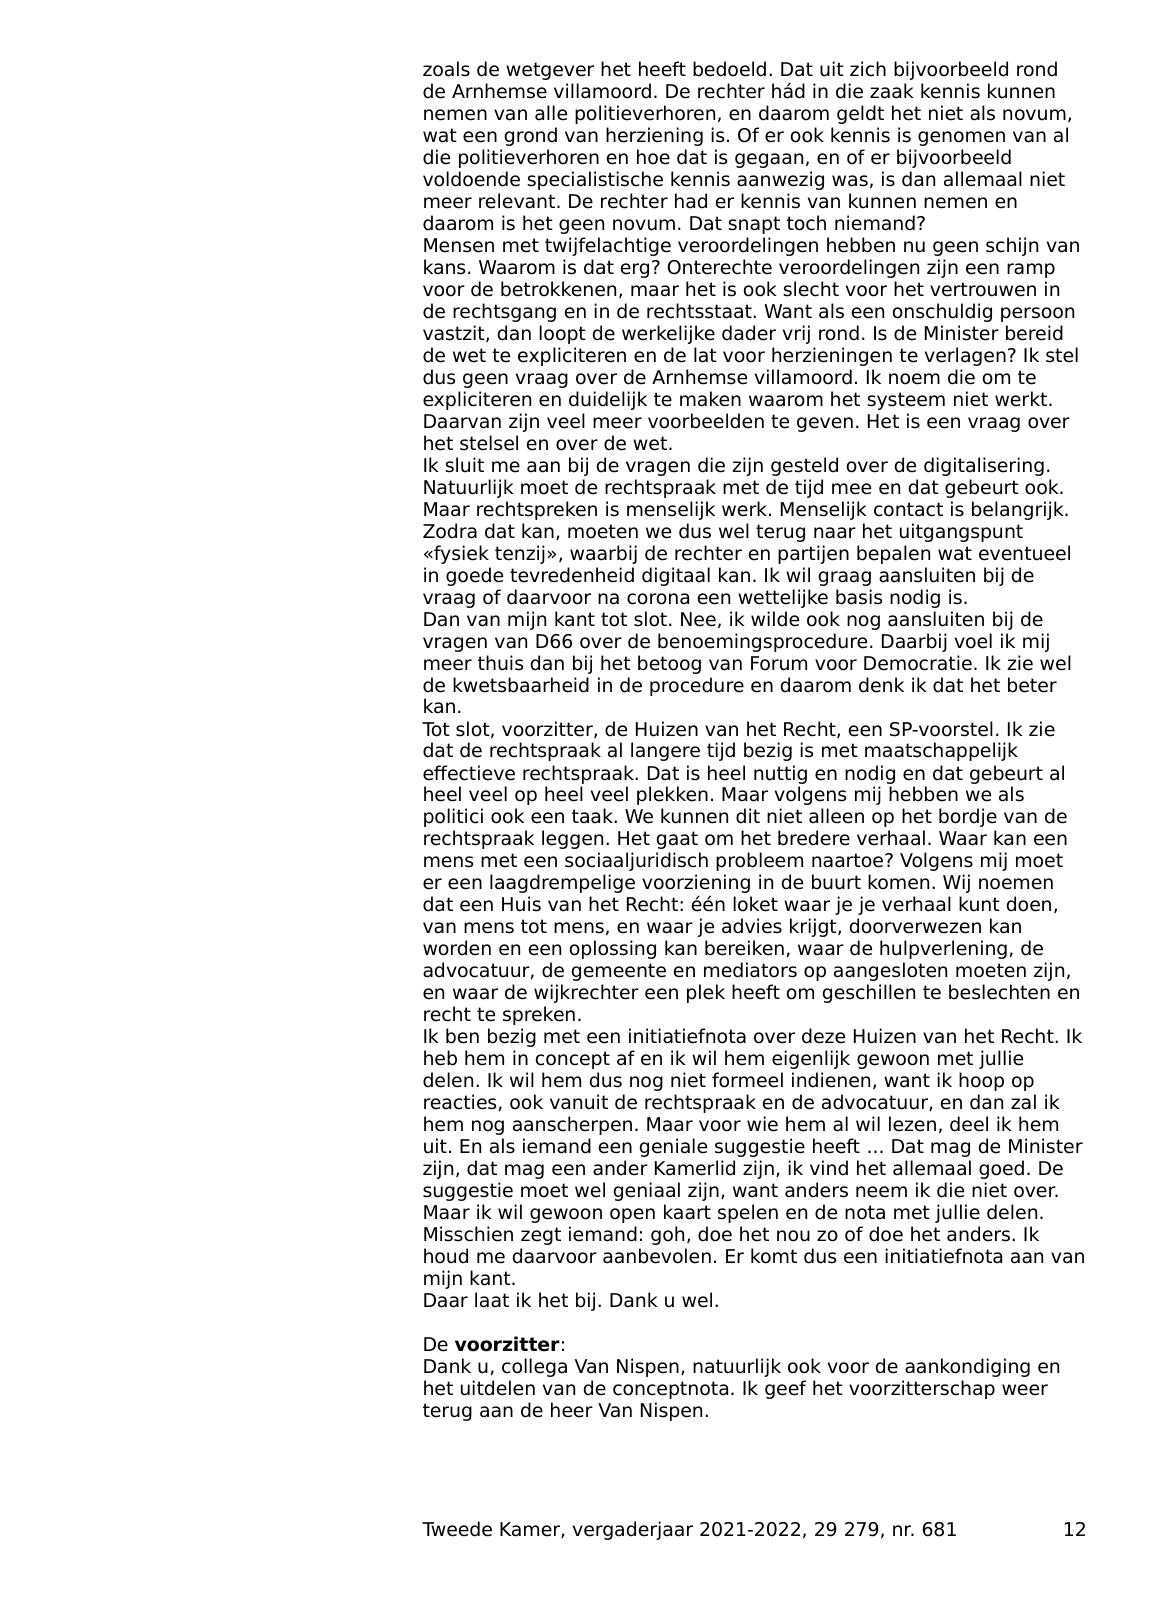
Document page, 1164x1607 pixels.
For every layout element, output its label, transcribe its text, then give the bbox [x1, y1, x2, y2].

text Dank u, collega Van Nispen, natuurlijk ook voor de aankondiging en het uitdelen van de conceptnota. Ik geef het voorzitterschap weer terug aan de heer Van Nispen. [422, 1356, 1087, 1422]
text Dan van mijn kant tot slot. Nee, ik wilde ook nog aansluiten bij de vragen van D66 over de benoemingsprocedure. Daarbij voel ik mij meer thuis dan bij het betoog van Forum voor Democratie. Ik zie wel de kwetsbaarheid in de procedure en daarom denk ik dat het beter kan. [422, 608, 1087, 718]
text De voorzitter: [422, 1334, 1087, 1356]
text Mensen met twijfelachtige veroordelingen hebben nu geen schijn van kans. Waarom is dat erg? Onterechte veroordelingen zijn een ramp voor de betrokkenen, maar het is ook slecht voor het vertrouwen in de rechtsgang en in de rechtsstaat. Want als een onschuldig persoon vastzit, dan loopt de werkelijke dader vrij rond. Is de Minister bereid de wet te expliciteren en de lat voor herzieningen te verlagen? Ik stel dus geen vraag over de Arnhemse villamoord. Ik noem die om te expliciteren en duidelijk te maken waarom het systeem niet werkt. Daarvan zijn veel meer voorbeelden te geven. Het is een vraag over het stelsel en over de wet. [422, 235, 1087, 455]
text Ik ben bezig met een initiatiefnota over deze Huizen van het Recht. Ik heb hem in concept af en ik wil hem eigenlijk gewoon met jullie delen. Ik wil hem dus nog niet formeel indienen, want ik hoop op reacties, ook vanuit de rechtspraak en de advocatuur, en dan zal ik hem nog aanscherpen. Maar voor wie hem al wil lezen, deel ik hem uit. En als iemand een geniale suggestie heeft ... Dat mag de Minister zijn, dat mag een ander Kamerlid zijn, ik vind het allemaal goed. De suggestie moet wel geniaal zijn, want anders neem ik die niet over. Maar ik wil gewoon open kaart spelen en de nota met jullie delen. Misschien zegt iemand: goh, doe het nou zo of doe het anders. Ik houd me daarvoor aanbevolen. Er komt dus een initiatiefnota aan van mijn kant. [422, 1026, 1087, 1290]
text zoals de wetgever het heeft bedoeld. Dat uit zich bijvoorbeeld rond de Arnhemse villamoord. De rechter hád in die zaak kennis kunnen nemen van alle politieverhoren, en daarom geldt het niet als novum, wat een grond van herziening is. Of er ook kennis is genomen van al die politieverhoren en hoe dat is gegaan, en of er bijvoorbeeld voldoende specialistische kennis aanwezig was, is dan allemaal niet meer relevant. De rechter had er kennis van kunnen nemen en daarom is het geen novum. Dat snapt toch niemand? [422, 59, 1087, 235]
text Ik sluit me aan bij de vragen die zijn gesteld over de digitalisering. Natuurlijk moet de rechtspraak met de tijd mee en dat gebeurt ook. Maar rechtspreken is menselijk werk. Menselijk contact is belangrijk. Zodra dat kan, moeten we dus wel terug naar het uitgangspunt «fysiek tenzij», waarbij de rechter en partijen bepalen wat eventueel in goede tevredenheid digitaal kan. Ik wil graag aansluiten bij de vraag of daarvoor na corona een wettelijke basis nodig is. [422, 455, 1087, 608]
text Tot slot, voorzitter, de Huizen van het Recht, een SP-voorstel. Ik zie dat de rechtspraak al langere tijd bezig is met maatschappelijk effectieve rechtspraak. Dat is heel nuttig en nodig en dat gebeurt al heel veel op heel veel plekken. Maar volgens mij hebben we als politici ook een taak. We kunnen dit niet alleen op het bordje van de rechtspraak leggen. Het gaat om het bredere verhaal. Waar kan een mens met een sociaaljuridisch probleem naartoe? Volgens mij moet er een laagdrempelige voorziening in de buurt komen. Wij noemen dat een Huis van het Recht: één loket waar je je verhaal kunt doen, van mens tot mens, en waar je advies krijgt, doorverwezen kan worden en een oplossing kan bereiken, waar de hulpverlening, de advocatuur, de gemeente en mediators op aangesloten moeten zijn, en waar de wijkrechter een plek heeft om geschillen te beslechten en recht te spreken. [422, 718, 1087, 1026]
text Daar laat ik het bij. Dank u wel. [422, 1290, 1087, 1312]
